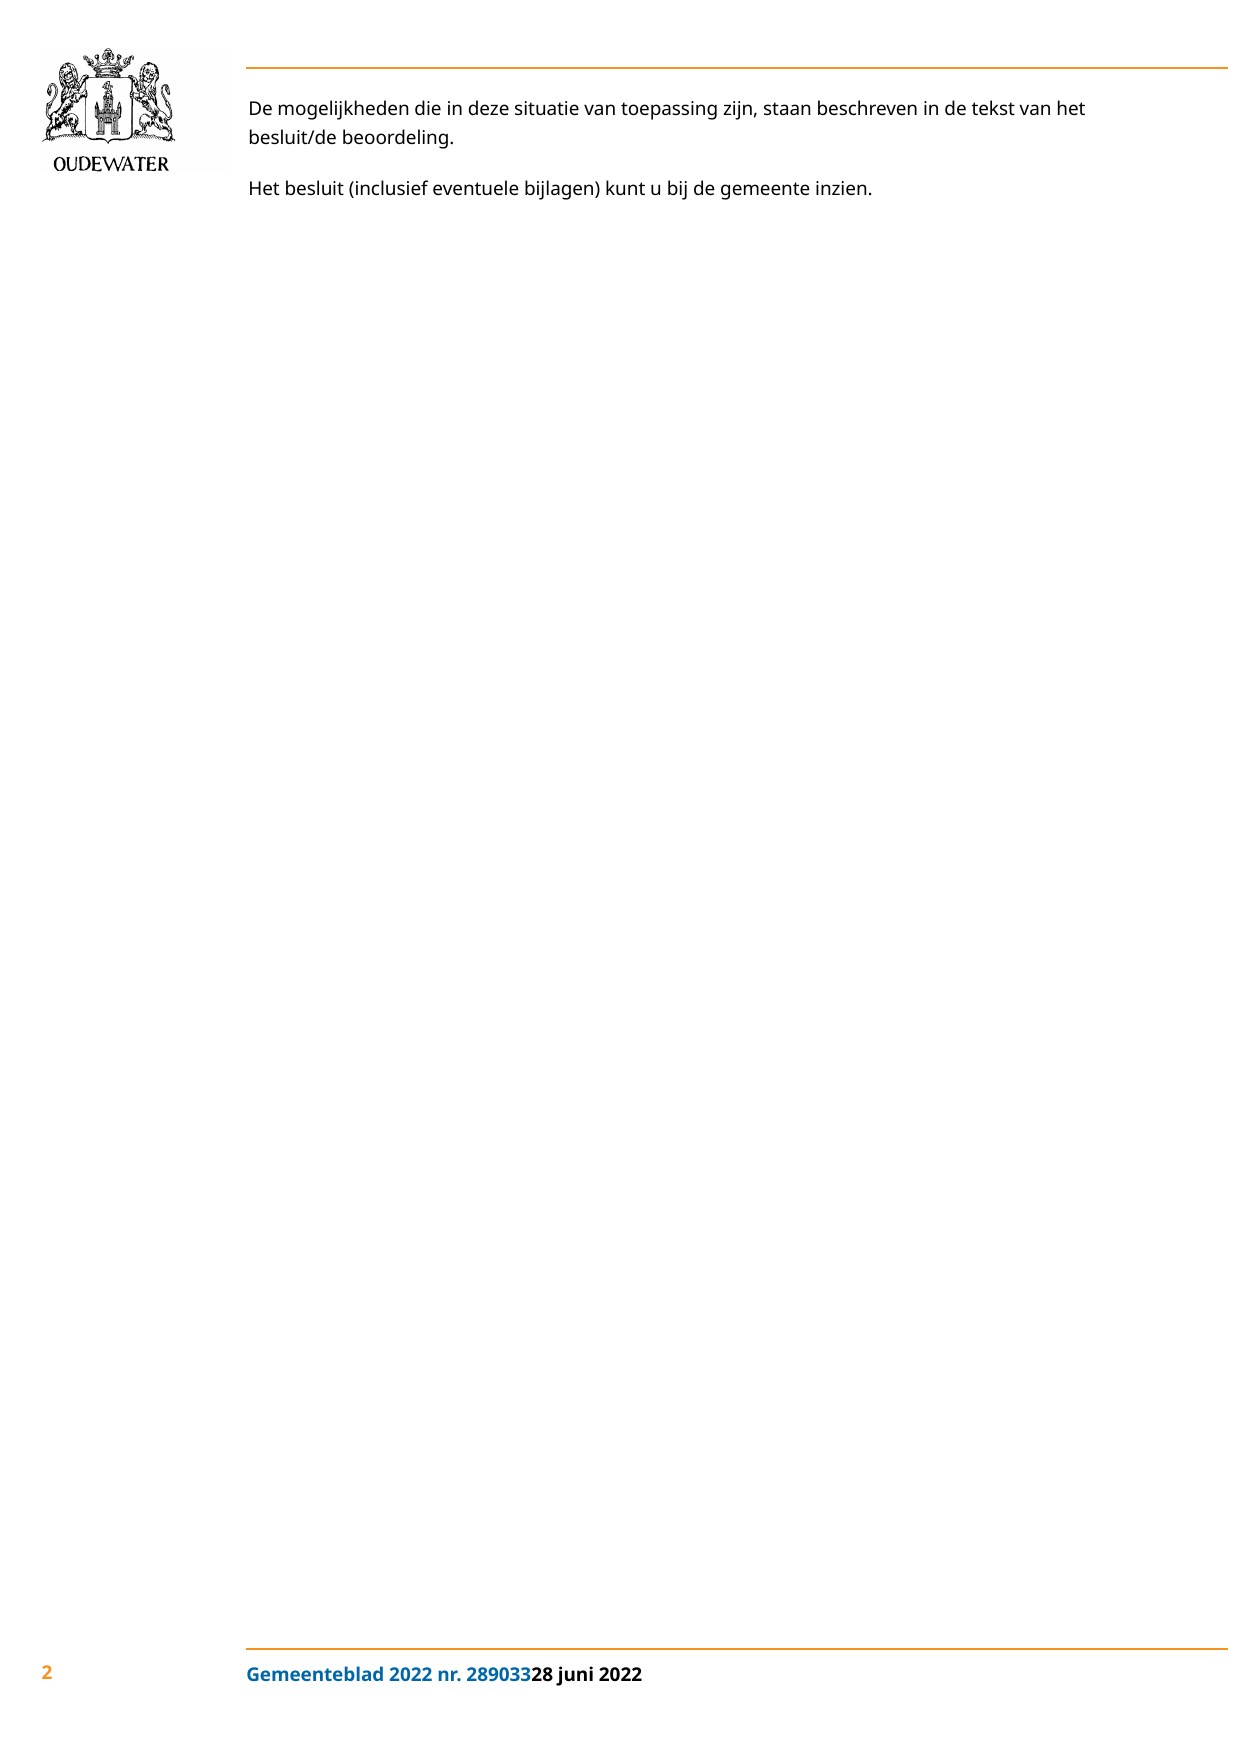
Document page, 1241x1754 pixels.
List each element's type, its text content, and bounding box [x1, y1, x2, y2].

picture [41, 47, 231, 172]
text De mogelijkheden die in deze situatie van toepassing zijn, staan beschreven in de tekst van het besluit/de beoordeling. [248, 95, 1152, 150]
text Het besluit (inclusief eventuele bijlagen) kunt u bij de gemeente inzien. [248, 175, 1152, 201]
